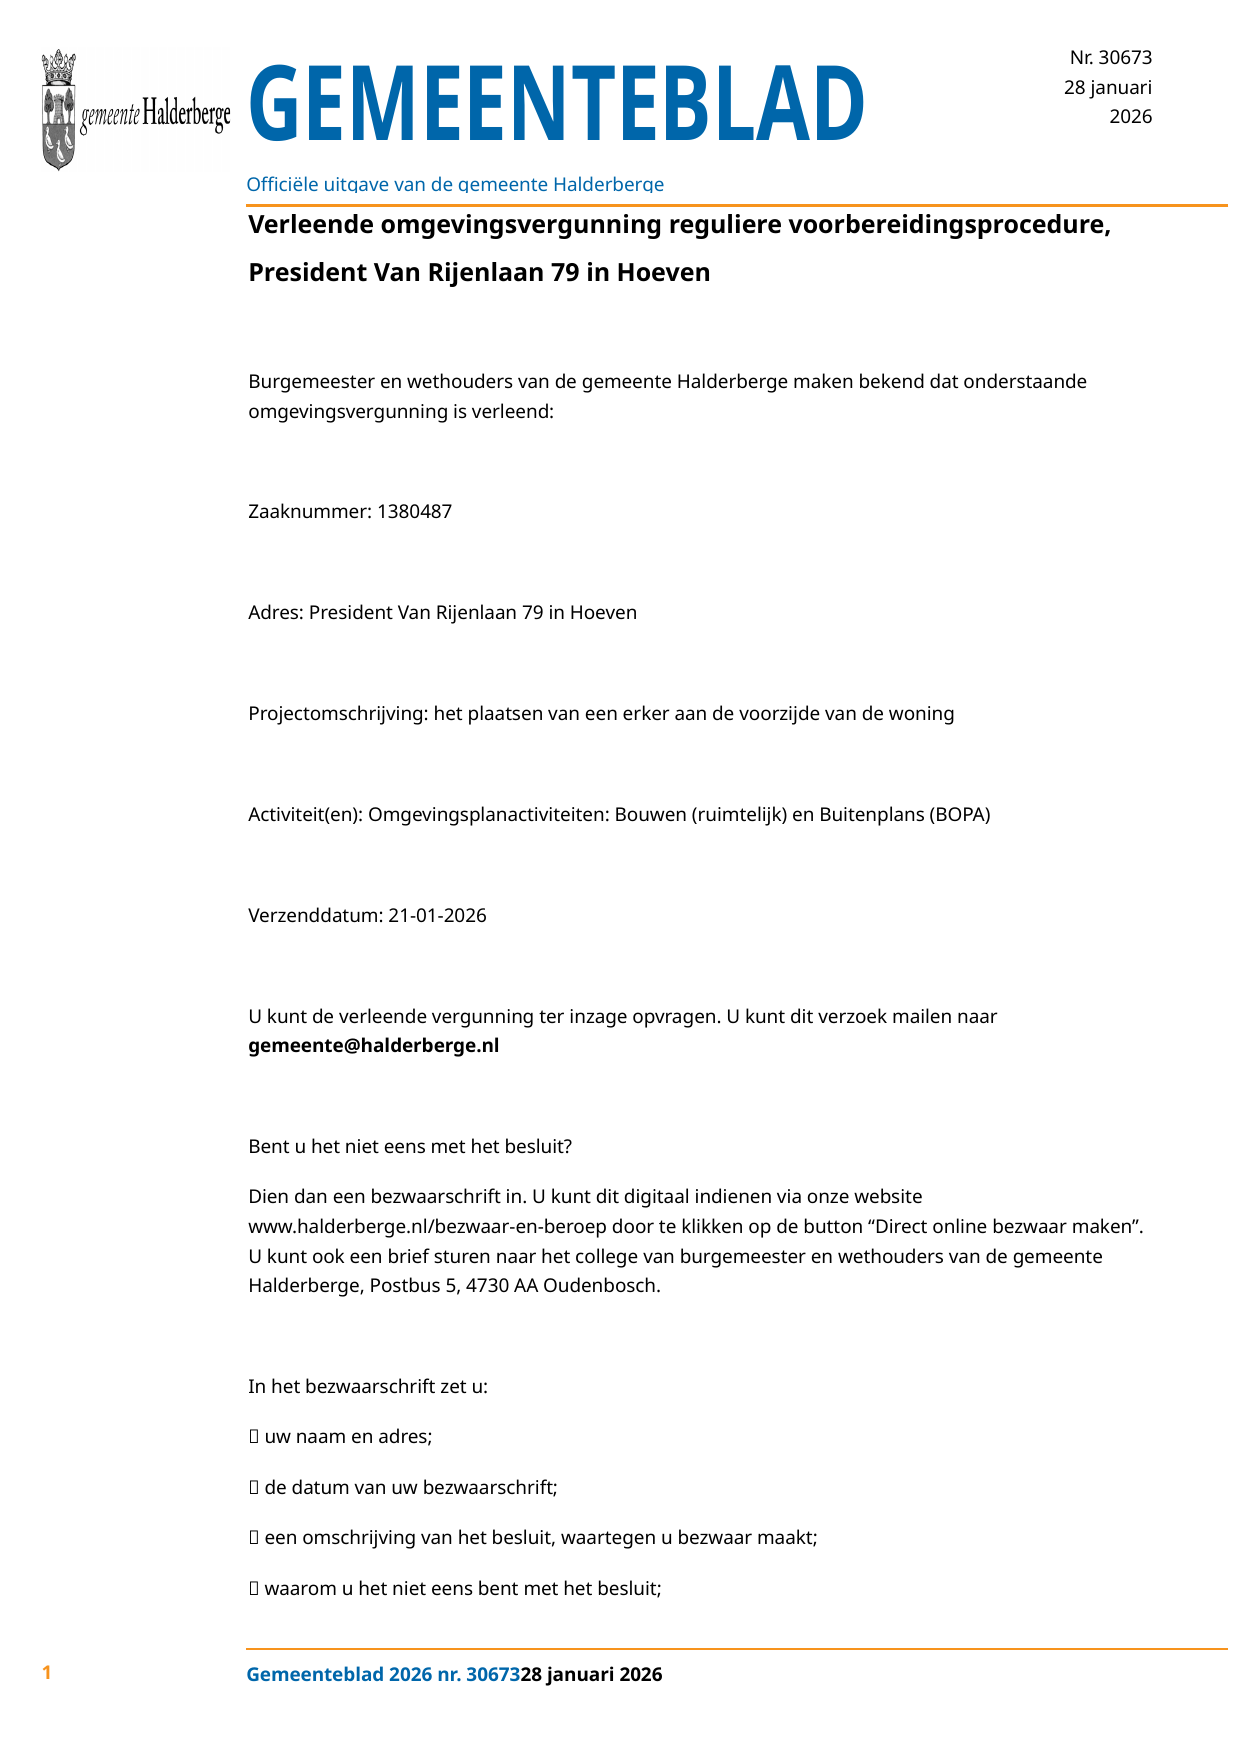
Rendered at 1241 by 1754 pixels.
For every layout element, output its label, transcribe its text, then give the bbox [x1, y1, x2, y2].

text U kunt de verleende vergunning ter inzage opvragen. U kunt dit verzoek mailen naar gemeente@halderberge.nl [248, 1003, 1152, 1058]
text  een omschrijving van het besluit, waartegen u bezwaar maakt; [248, 1524, 1152, 1550]
text Projectomschrijving: het plaatsen van een erker aan de voorzijde van de woning [248, 700, 1152, 726]
text Verleende omgevingsvergunning reguliere voorbereidingsprocedure, President Van Rijenlaan 79 in Hoeven [248, 207, 1152, 288]
text Adres: President Van Rijenlaan 79 in Hoeven [248, 599, 1152, 625]
text Verzenddatum: 21-01-2026 [248, 902, 1152, 928]
text  waarom u het niet eens bent met het besluit; [248, 1575, 1152, 1601]
text  uw naam en adres; [248, 1424, 1152, 1449]
text  de datum van uw bezwaarschrift; [248, 1474, 1152, 1500]
picture [41, 47, 231, 172]
text Zaaknummer: 1380487 [248, 499, 1152, 524]
text Dien dan een bezwaarschrift in. U kunt dit digitaal indienen via onze website www.halderberge.nl/bezwaar-en-beroep door te klikken op de button “Direct online bezwaar maken”. U kunt ook een brief sturen naar het college van burgemeester en wethouders van de gemeente Halderberge, Postbus 5, 4730 AA Oudenbosch. [248, 1184, 1152, 1298]
text Burgemeester en wethouders van de gemeente Halderberge maken bekend dat onderstaande omgevingsvergunning is verleend: [248, 368, 1152, 424]
text Bent u het niet eens met het besluit? [248, 1133, 1152, 1159]
text Activiteit(en): Omgevingsplanactiviteiten: Bouwen (ruimtelijk) en Buitenplans (BOPA) [248, 801, 1152, 827]
text In het bezwaarschrift zet u: [248, 1373, 1152, 1399]
